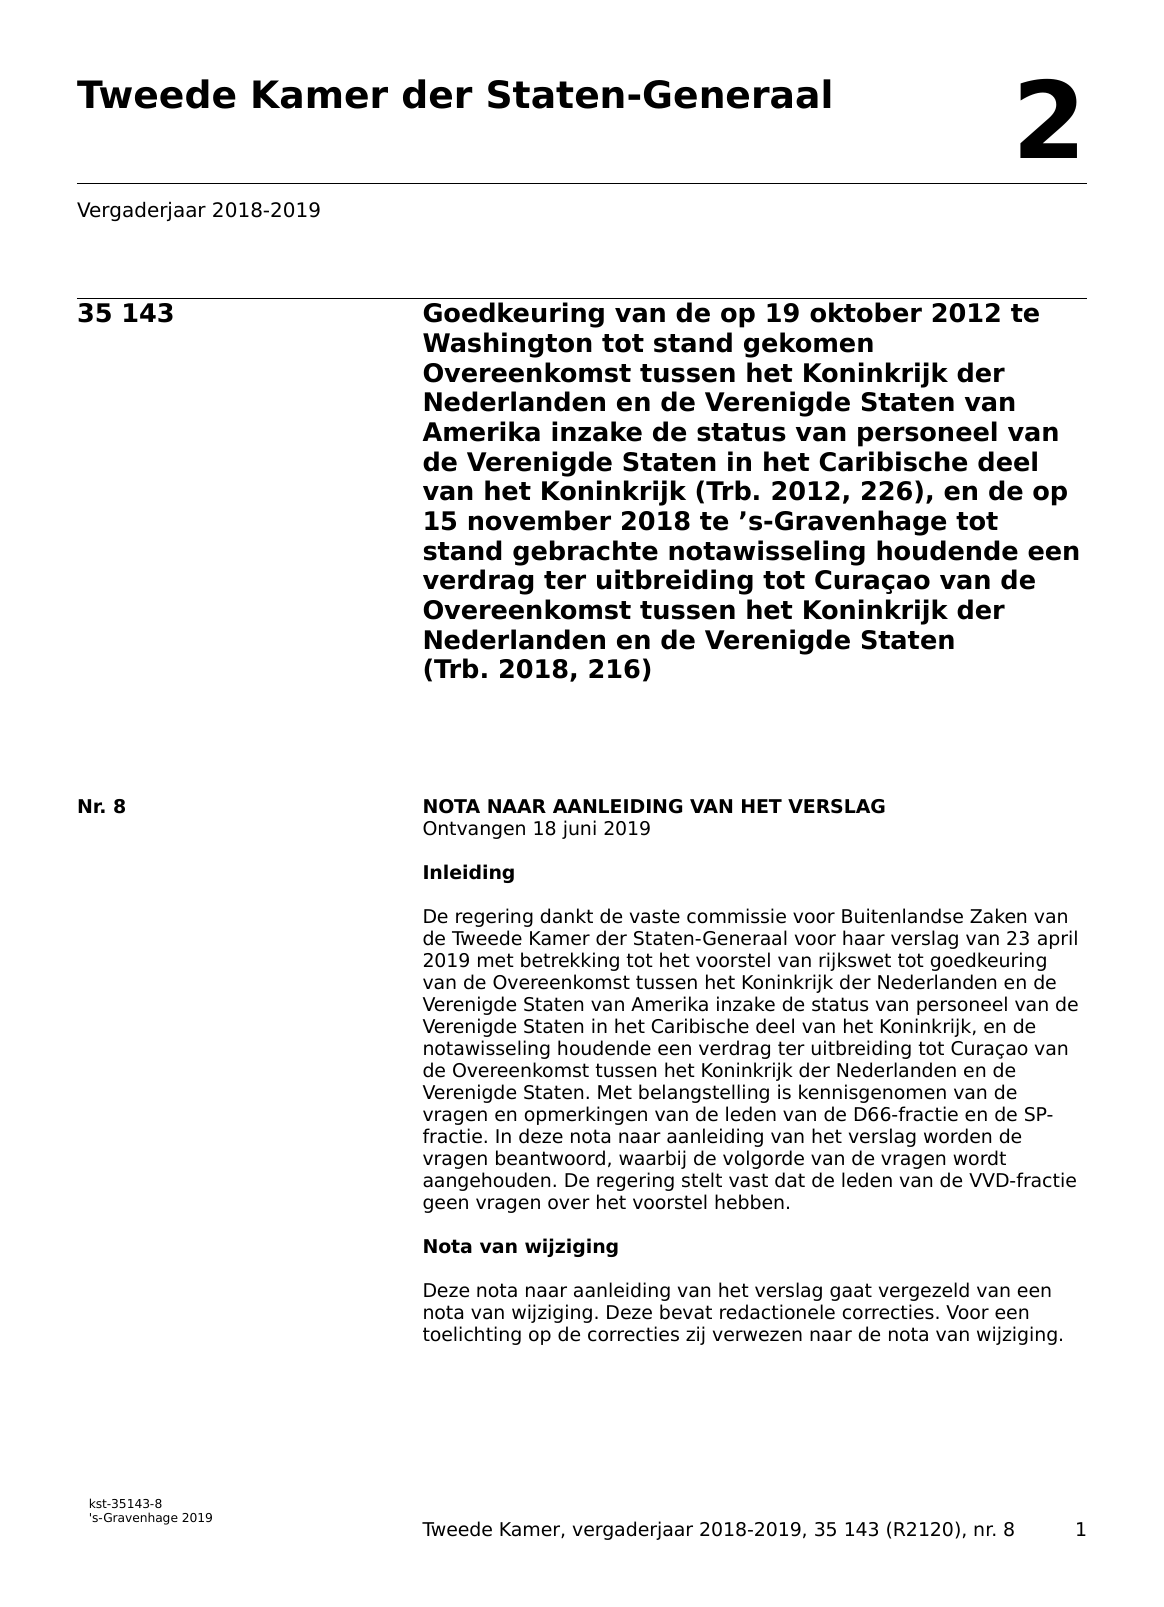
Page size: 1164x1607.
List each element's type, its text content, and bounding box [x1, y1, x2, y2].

subtitle Nr. 8 NOTA NAAR AANLEIDING VAN HET VERSLAG [77, 796, 1087, 818]
text 's-Gravenhage 2019 [88, 1511, 323, 1525]
table_header Tweede Kamer der Staten-Generaal [77, 59, 886, 183]
table_header 2 [886, 59, 1087, 183]
subtitle Nota van wijziging [422, 1236, 1087, 1258]
table_cell Vergaderjaar 2018-2019 [77, 184, 1087, 298]
text De regering dankt de vaste commissie voor Buitenlandse Zaken van de Tweede Kamer der Staten-Generaal voor haar verslag van 23 april 2019 met betrekking tot het voorstel van rijkswet tot goedkeuring van de Overeenkomst tussen het Koninkrijk der Nederlanden en de Verenigde Staten van Amerika inzake de status van personeel van de Verenigde Staten in het Caribische deel van het Koninkrijk, en de notawisseling houdende een verdrag ter uitbreiding tot Curaçao van de Overeenkomst tussen het Koninkrijk der Nederlanden en de Verenigde Staten. Met belangstelling is kennisgenomen van de vragen en opmerkingen van de leden van de D66-fractie en de SP-fractie. In deze nota naar aanleiding van het verslag worden de vragen beantwoord, waarbij de volgorde van de vragen wordt aangehouden. De regering stelt vast dat de leden van de VVD-fractie geen vragen over het voorstel hebben. [422, 906, 1087, 1214]
text Ontvangen 18 juni 2019 [422, 818, 1087, 840]
subtitle Inleiding [422, 862, 1087, 884]
text kst-35143-8 [88, 1497, 323, 1511]
subtitle 35 143 Goedkeuring van de op 19 oktober 2012 te Washington tot stand gekomen Overeenkomst tussen het Koninkrijk der Nederlanden en de Verenigde Staten van Amerika inzake de status van personeel van de Verenigde Staten in het Caribische deel van het Koninkrijk (Trb. 2012, 226), en de op 15 november 2018 te ’s-Gravenhage tot stand gebrachte notawisseling houdende een verdrag ter uitbreiding tot Curaçao van de Overeenkomst tussen het Koninkrijk der Nederlanden en de Verenigde Staten (Trb. 2018, 216) [77, 299, 1087, 685]
text Deze nota naar aanleiding van het verslag gaat vergezeld van een nota van wijziging. Deze bevat redactionele correcties. Voor een toelichting op de correcties zij verwezen naar de nota van wijziging. [422, 1280, 1087, 1346]
